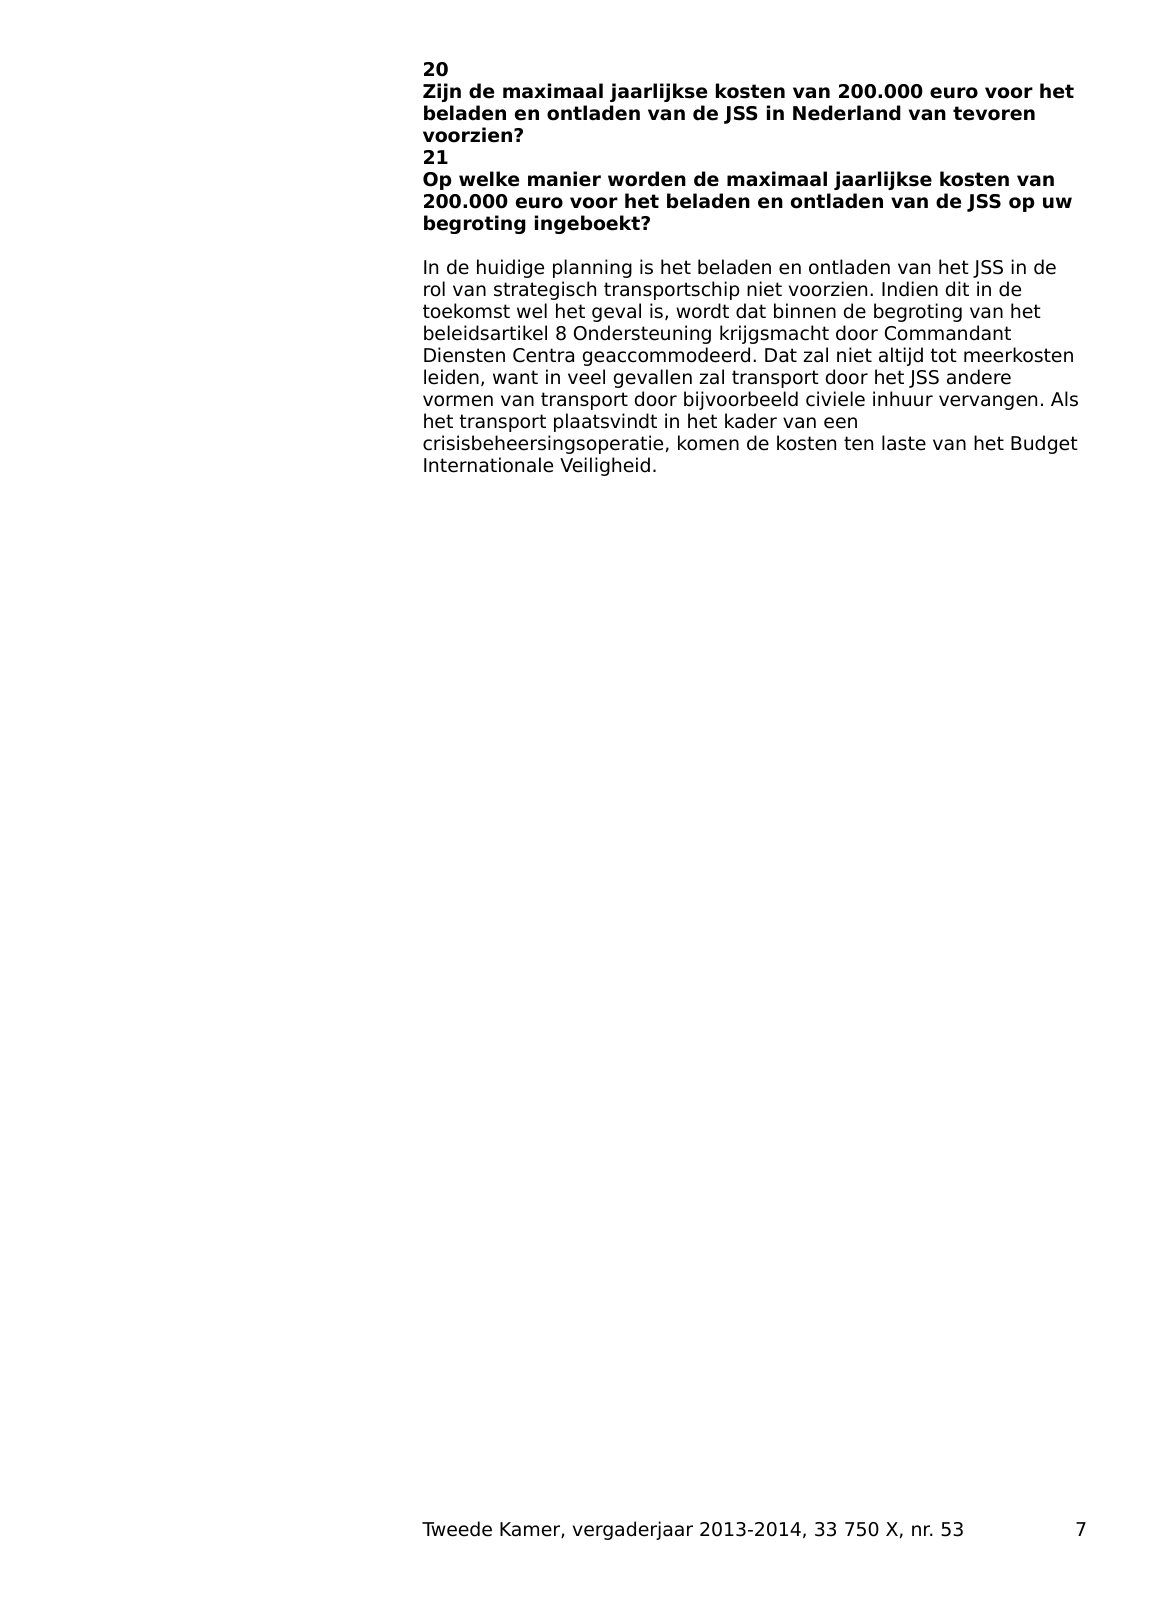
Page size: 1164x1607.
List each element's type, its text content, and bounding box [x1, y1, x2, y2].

text Op welke manier worden de maximaal jaarlijkse kosten van 200.000 euro voor het beladen en ontladen van de JSS op uw begroting ingeboekt? [422, 169, 1087, 235]
text 21 [422, 147, 1087, 169]
text In de huidige planning is het beladen en ontladen van het JSS in de rol van strategisch transportschip niet voorzien. Indien dit in de toekomst wel het geval is, wordt dat binnen de begroting van het beleidsartikel 8 Ondersteuning krijgsmacht door Commandant Diensten Centra geaccommodeerd. Dat zal niet altijd tot meerkosten leiden, want in veel gevallen zal transport door het JSS andere vormen van transport door bijvoorbeeld civiele inhuur vervangen. Als het transport plaatsvindt in het kader van een crisisbeheersingsoperatie, komen de kosten ten laste van het Budget Internationale Veiligheid. [422, 257, 1087, 477]
text 20 [422, 59, 1087, 81]
text Zijn de maximaal jaarlijkse kosten van 200.000 euro voor het beladen en ontladen van de JSS in Nederland van tevoren voorzien? [422, 81, 1087, 147]
